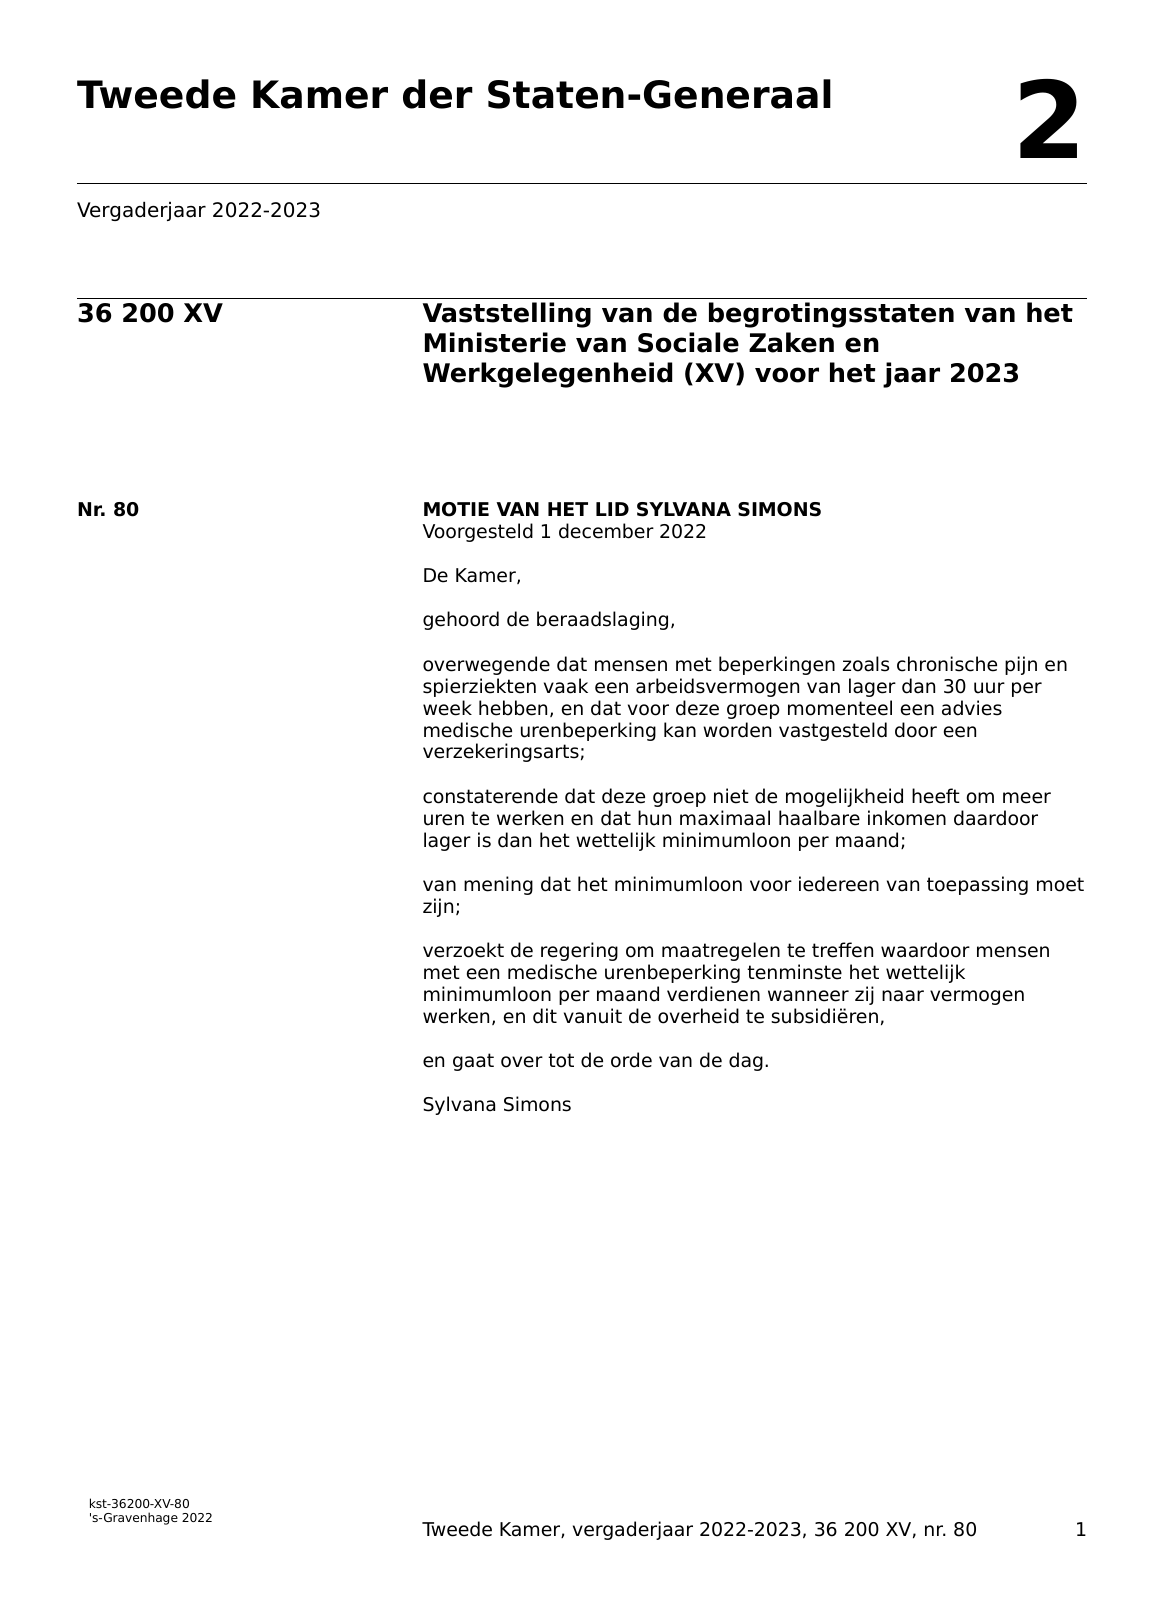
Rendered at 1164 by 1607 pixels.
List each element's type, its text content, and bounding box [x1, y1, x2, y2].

table_header 2 [886, 59, 1087, 183]
text Sylvana Simons [422, 1094, 1087, 1116]
table_cell Vergaderjaar 2022-2023 [77, 184, 1087, 298]
table_header Tweede Kamer der Staten-Generaal [77, 59, 886, 183]
text De Kamer, [422, 565, 1087, 587]
text kst-36200-XV-80 [88, 1497, 323, 1511]
text en gaat over tot de orde van de dag. [422, 1050, 1087, 1072]
subtitle Nr. 80 MOTIE VAN HET LID SYLVANA SIMONS [77, 499, 1087, 521]
subtitle 36 200 XV Vaststelling van de begrotingsstaten van het Ministerie van Sociale Zaken en Werkgelegenheid (XV) voor het jaar 2023 [77, 299, 1087, 388]
text van mening dat het minimumloon voor iedereen van toepassing moet zijn; [422, 874, 1087, 918]
text 's-Gravenhage 2022 [88, 1511, 323, 1525]
text Voorgesteld 1 december 2022 [422, 521, 1087, 543]
text overwegende dat mensen met beperkingen zoals chronische pijn en spierziekten vaak een arbeidsvermogen van lager dan 30 uur per week hebben, en dat voor deze groep momenteel een advies medische urenbeperking kan worden vastgesteld door een verzekeringsarts; [422, 653, 1087, 763]
text gehoord de beraadslaging, [422, 609, 1087, 631]
text constaterende dat deze groep niet de mogelijkheid heeft om meer uren te werken en dat hun maximaal haalbare inkomen daardoor lager is dan het wettelijk minimumloon per maand; [422, 786, 1087, 852]
text verzoekt de regering om maatregelen te treffen waardoor mensen met een medische urenbeperking tenminste het wettelijk minimumloon per maand verdienen wanneer zij naar vermogen werken, en dit vanuit de overheid te subsidiëren, [422, 940, 1087, 1028]
